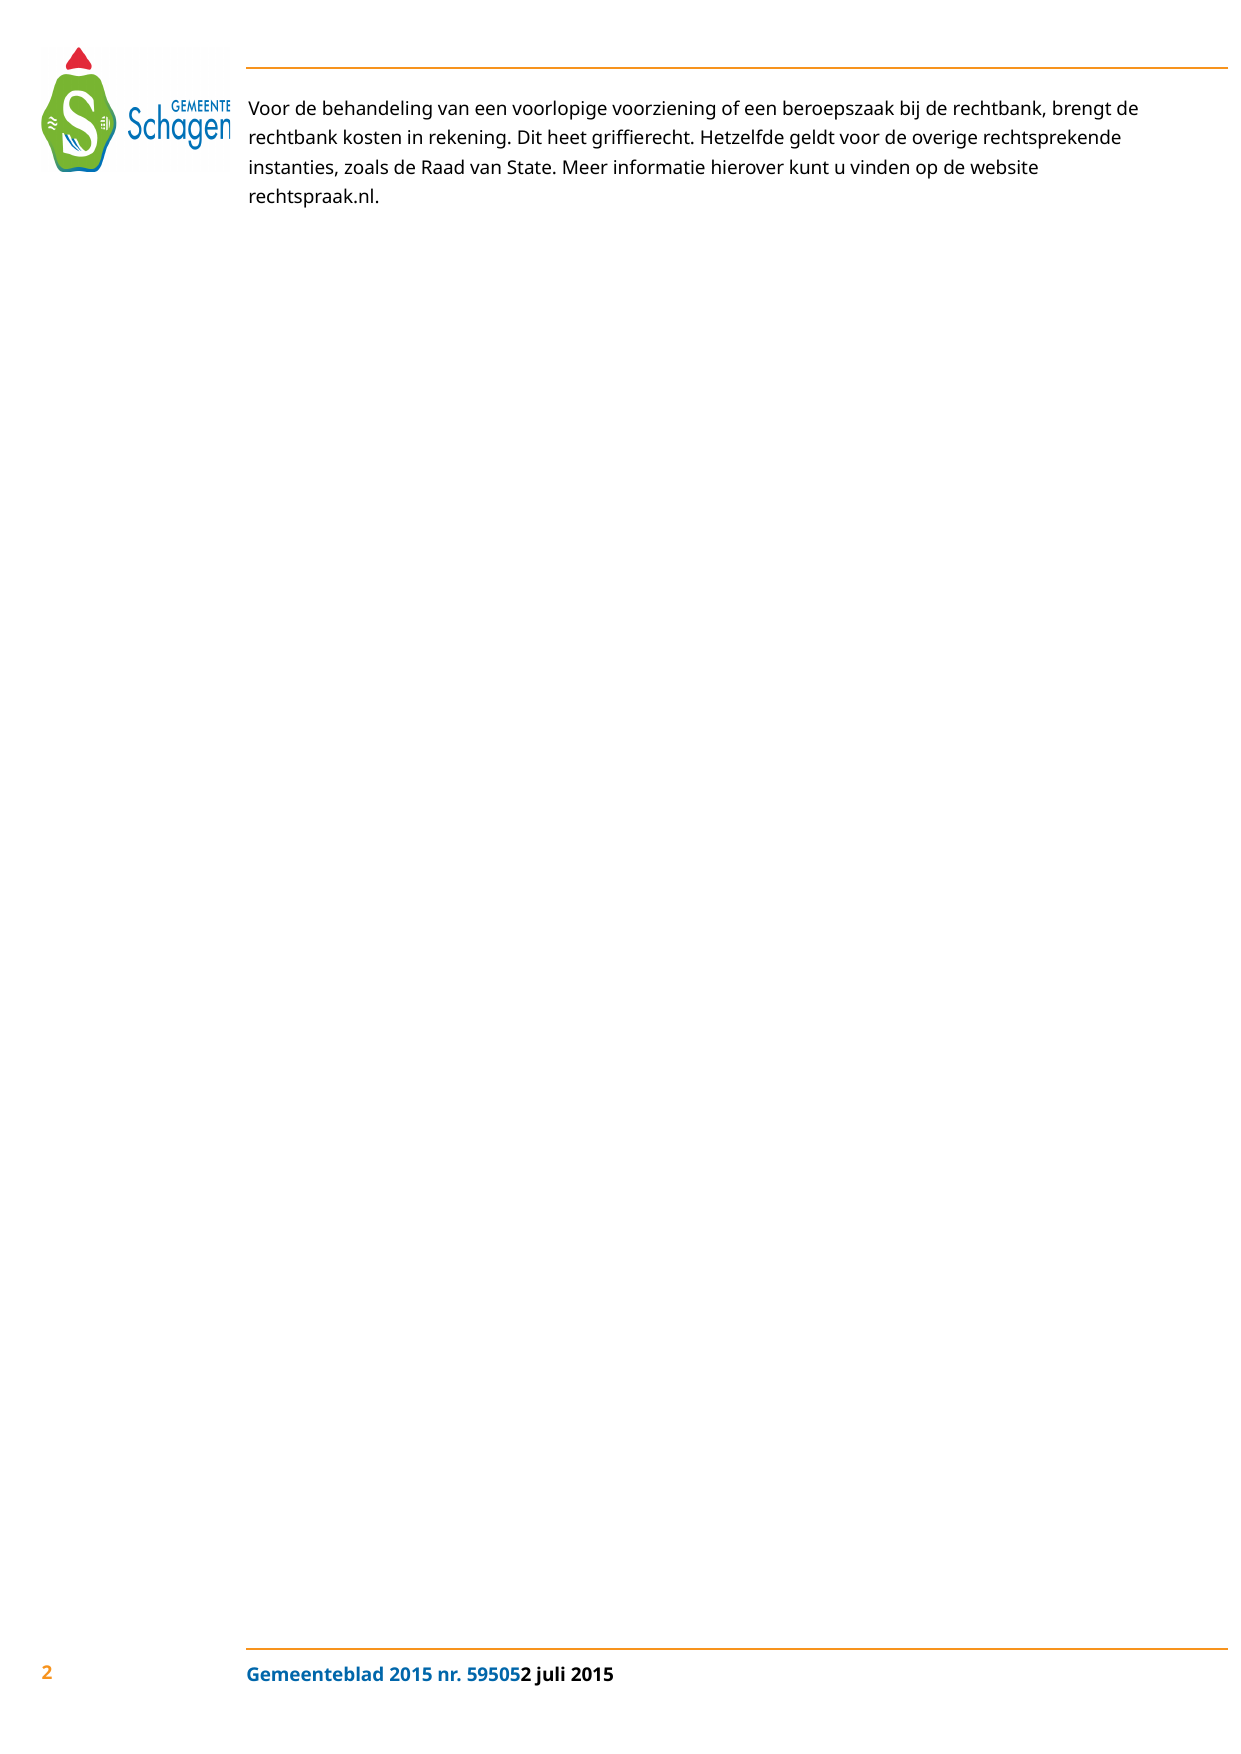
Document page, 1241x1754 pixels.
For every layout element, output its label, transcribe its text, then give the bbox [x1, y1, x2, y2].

picture [41, 47, 231, 172]
text Voor de behandeling van een voorlopige voorziening of een beroepszaak bij de rechtbank, brengt de rechtbank kosten in rekening. Dit heet griffierecht. Hetzelfde geldt voor de overige rechtsprekende instanties, zoals de Raad van State. Meer informatie hierover kunt u vinden op de website rechtspraak.nl. [248, 95, 1152, 209]
